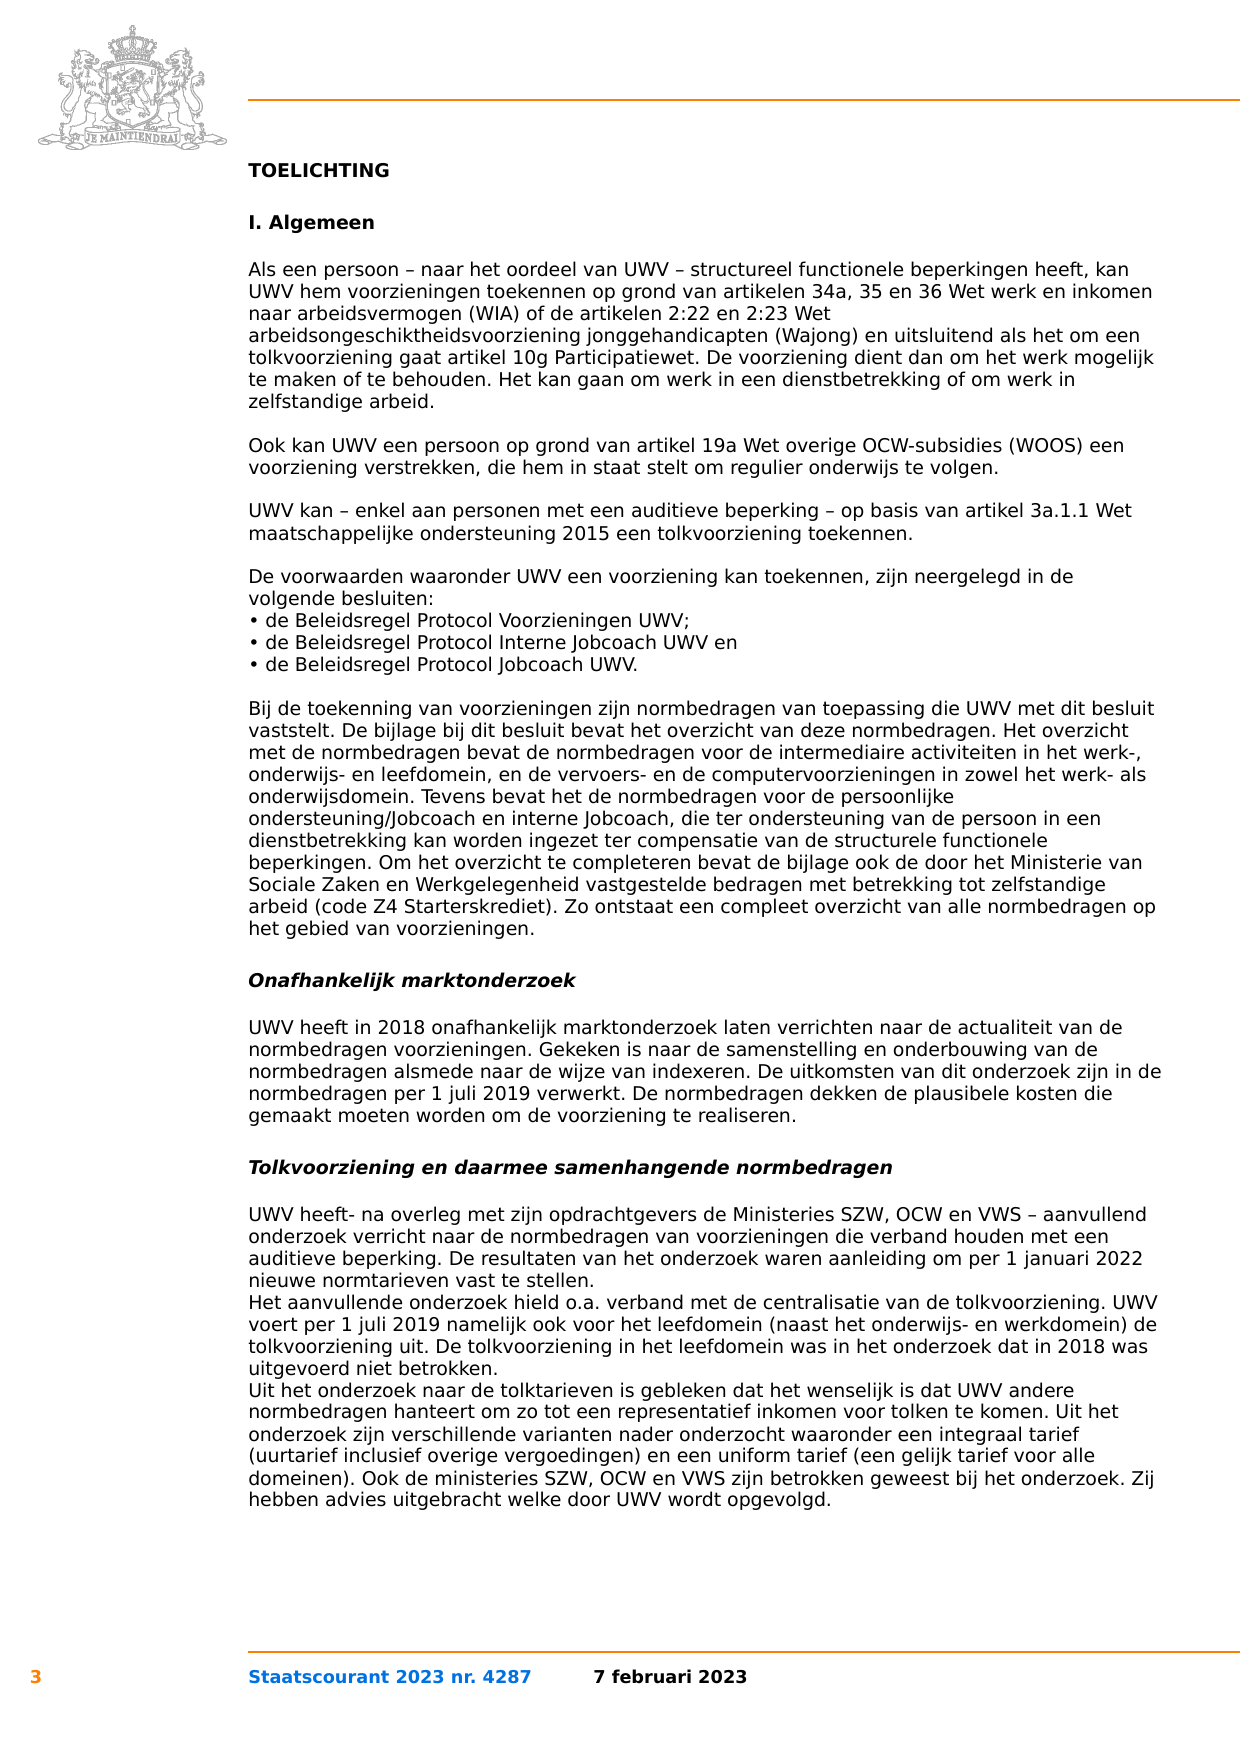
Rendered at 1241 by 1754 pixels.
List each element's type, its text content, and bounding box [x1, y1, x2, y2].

text • de Beleidsregel Protocol Interne Jobcoach UWV en [248, 632, 1163, 654]
text Als een persoon – naar het oordeel van UWV – structureel functionele beperkingen heeft, kan UWV hem voorzieningen toekennen op grond van artikelen 34a, 35 en 36 Wet werk en inkomen naar arbeidsvermogen (WIA) of de artikelen 2:22 en 2:23 Wet arbeidsongeschiktheidsvoorziening jonggehandicapten (Wajong) en uitsluitend als het om een tolkvoorziening gaat artikel 10g Participatiewet. De voorziening dient dan om het werk mogelijk te maken of te behouden. Het kan gaan om werk in een dienstbetrekking of om werk in zelfstandige arbeid. [248, 259, 1163, 413]
text Het aanvullende onderzoek hield o.a. verband met de centralisatie van de tolkvoorziening. UWV voert per 1 juli 2019 namelijk ook voor het leefdomein (naast het onderwijs- en werkdomein) de tolkvoorziening uit. De tolkvoorziening in het leefdomein was in het onderzoek dat in 2018 was uitgevoerd niet betrokken. [248, 1292, 1163, 1379]
text UWV heeft- na overleg met zijn opdrachtgevers de Ministeries SZW, OCW en VWS – aanvullend onderzoek verricht naar de normbedragen van voorzieningen die verband houden met een auditieve beperking. De resultaten van het onderzoek waren aanleiding om per 1 januari 2022 nieuwe normtarieven vast te stellen. [248, 1204, 1163, 1292]
text • de Beleidsregel Protocol Voorzieningen UWV; [248, 610, 1163, 632]
subtitle I. Algemeen [248, 212, 1163, 234]
text De voorwaarden waaronder UWV een voorziening kan toekennen, zijn neergelegd in de volgende besluiten: [248, 566, 1163, 610]
text • de Beleidsregel Protocol Jobcoach UWV. [248, 654, 1163, 676]
picture [38, 25, 227, 150]
text UWV heeft in 2018 onafhankelijk marktonderzoek laten verrichten naar de actualiteit van de normbedragen voorzieningen. Gekeken is naar de samenstelling en onderbouwing van de normbedragen alsmede naar de wijze van indexeren. De uitkomsten van dit onderzoek zijn in de normbedragen per 1 juli 2019 verwerkt. De normbedragen dekken de plausibele kosten die gemaakt moeten worden om de voorziening te realiseren. [248, 1017, 1163, 1127]
subtitle Tolkvoorziening en daarmee samenhangende normbedragen [248, 1157, 1163, 1179]
text Ook kan UWV een persoon op grond van artikel 19a Wet overige OCW-subsidies (WOOS) een voorziening verstrekken, die hem in staat stelt om regulier onderwijs te volgen. [248, 434, 1163, 478]
text Bij de toekenning van voorzieningen zijn normbedragen van toepassing die UWV met dit besluit vaststelt. De bijlage bij dit besluit bevat het overzicht van deze normbedragen. Het overzicht met de normbedragen bevat de normbedragen voor de intermediaire activiteiten in het werk-, onderwijs- en leefdomein, en de vervoers- en de computervoorzieningen in zowel het werk- als onderwijsdomein. Tevens bevat het de normbedragen voor de persoonlijke ondersteuning/Jobcoach en interne Jobcoach, die ter ondersteuning van de persoon in een dienstbetrekking kan worden ingezet ter compensatie van de structurele functionele beperkingen. Om het overzicht te completeren bevat de bijlage ook de door het Ministerie van Sociale Zaken en Werkgelegenheid vastgestelde bedragen met betrekking tot zelfstandige arbeid (code Z4 Starterskrediet). Zo ontstaat een compleet overzicht van alle normbedragen op het gebied van voorzieningen. [248, 698, 1163, 940]
subtitle TOELICHTING [248, 160, 1163, 182]
text Uit het onderzoek naar de tolktarieven is gebleken dat het wenselijk is dat UWV andere normbedragen hanteert om zo tot een representatief inkomen voor tolken te komen. Uit het onderzoek zijn verschillende varianten nader onderzocht waaronder een integraal tarief (uurtarief inclusief overige vergoedingen) en een uniform tarief (een gelijk tarief voor alle domeinen). Ook de ministeries SZW, OCW en VWS zijn betrokken geweest bij het onderzoek. Zij hebben advies uitgebracht welke door UWV wordt opgevolgd. [248, 1379, 1163, 1511]
text UWV kan – enkel aan personen met een auditieve beperking – op basis van artikel 3a.1.1 Wet maatschappelijke ondersteuning 2015 een tolkvoorziening toekennen. [248, 500, 1163, 544]
subtitle Onafhankelijk marktonderzoek [248, 970, 1163, 992]
